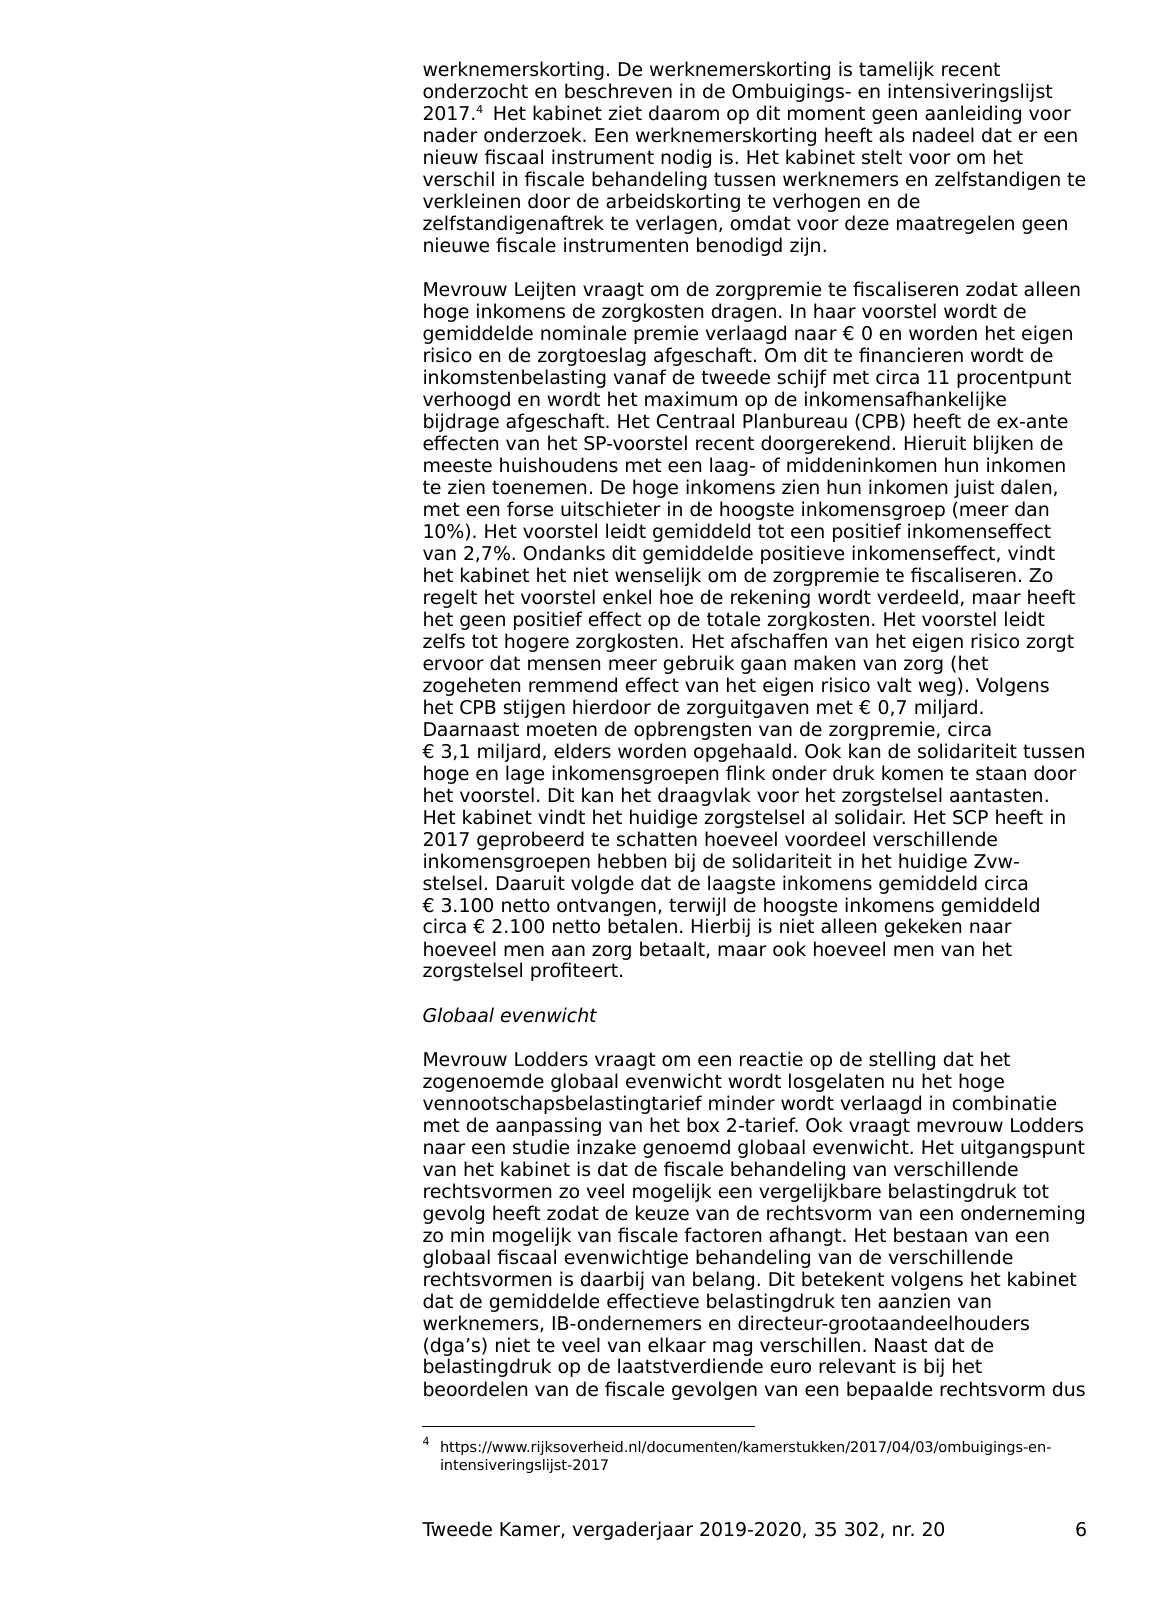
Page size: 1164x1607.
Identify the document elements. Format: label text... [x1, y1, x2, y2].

text Mevrouw Lodders vraagt om een reactie op de stelling dat het zogenoemde globaal evenwicht wordt losgelaten nu het hoge vennootschapsbelastingtarief minder wordt verlaagd in combinatie met de aanpassing van het box 2-tarief. Ook vraagt mevrouw Lodders naar een studie inzake genoemd globaal evenwicht. Het uitgangspunt van het kabinet is dat de fiscale behandeling van verschillende rechtsvormen zo veel mogelijk een vergelijkbare belastingdruk tot gevolg heeft zodat de keuze van de rechtsvorm van een onderneming zo min mogelijk van fiscale factoren afhangt. Het bestaan van een globaal fiscaal evenwichtige behandeling van de verschillende rechtsvormen is daarbij van belang. Dit betekent volgens het kabinet dat de gemiddelde effectieve belastingdruk ten aanzien van werknemers, IB-ondernemers en directeur-grootaandeelhouders (dga’s) niet te veel van elkaar mag verschillen. Naast dat de belastingdruk op de laatstverdiende euro relevant is bij het beoordelen van de fiscale gevolgen van een bepaalde rechtsvorm dus [422, 1049, 1087, 1400]
text werknemerskorting. De werknemerskorting is tamelijk recent onderzocht en beschreven in de Ombuigings- en intensiveringslijst 2017. Het kabinet ziet daarom op dit moment geen aanleiding voor nader onderzoek. Een werknemerskorting heeft als nadeel dat er een nieuw fiscaal instrument nodig is. Het kabinet stelt voor om het verschil in fiscale behandeling tussen werknemers en zelfstandigen te verkleinen door de arbeidskorting te verhogen en de zelfstandigenaftrek te verlagen, omdat voor deze maatregelen geen nieuwe fiscale instrumenten benodigd zijn. [422, 59, 1087, 257]
text https://www.rijksoverheid.nl/documenten/kamerstukken/2017/04/03/ombuigings-en-intensiveringslijst-2017 [422, 1435, 1087, 1474]
subtitle Globaal evenwicht [422, 1004, 1087, 1027]
text Mevrouw Leijten vraagt om de zorgpremie te fiscaliseren zodat alleen hoge inkomens de zorgkosten dragen. In haar voorstel wordt de gemiddelde nominale premie verlaagd naar € 0 en worden het eigen risico en de zorgtoeslag afgeschaft. Om dit te financieren wordt de inkomstenbelasting vanaf de tweede schijf met circa 11 procentpunt verhoogd en wordt het maximum op de inkomensafhankelijke bijdrage afgeschaft. Het Centraal Planbureau (CPB) heeft de ex-ante effecten van het SP-voorstel recent doorgerekend. Hieruit blijken de meeste huishoudens met een laag- of middeninkomen hun inkomen te zien toenemen. De hoge inkomens zien hun inkomen juist dalen, met een forse uitschieter in de hoogste inkomensgroep (meer dan 10%). Het voorstel leidt gemiddeld tot een positief inkomenseffect van 2,7%. Ondanks dit gemiddelde positieve inkomenseffect, vindt het kabinet het niet wenselijk om de zorgpremie te fiscaliseren. Zo regelt het voorstel enkel hoe de rekening wordt verdeeld, maar heeft het geen positief effect op de totale zorgkosten. Het voorstel leidt zelfs tot hogere zorgkosten. Het afschaffen van het eigen risico zorgt ervoor dat mensen meer gebruik gaan maken van zorg (het zogeheten remmend effect van het eigen risico valt weg). Volgens het CPB stijgen hierdoor de zorguitgaven met € 0,7 miljard. Daarnaast moeten de opbrengsten van de zorgpremie, circa € 3,1 miljard, elders worden opgehaald. Ook kan de solidariteit tussen hoge en lage inkomensgroepen flink onder druk komen te staan door het voorstel. Dit kan het draagvlak voor het zorgstelsel aantasten. Het kabinet vindt het huidige zorgstelsel al solidair. Het SCP heeft in 2017 geprobeerd te schatten hoeveel voordeel verschillende inkomensgroepen hebben bij de solidariteit in het huidige Zvw-stelsel. Daaruit volgde dat de laagste inkomens gemiddeld circa € 3.100 netto ontvangen, terwijl de hoogste inkomens gemiddeld circa € 2.100 netto betalen. Hierbij is niet alleen gekeken naar hoeveel men aan zorg betaalt, maar ook hoeveel men van het zorgstelsel profiteert. [422, 279, 1087, 982]
